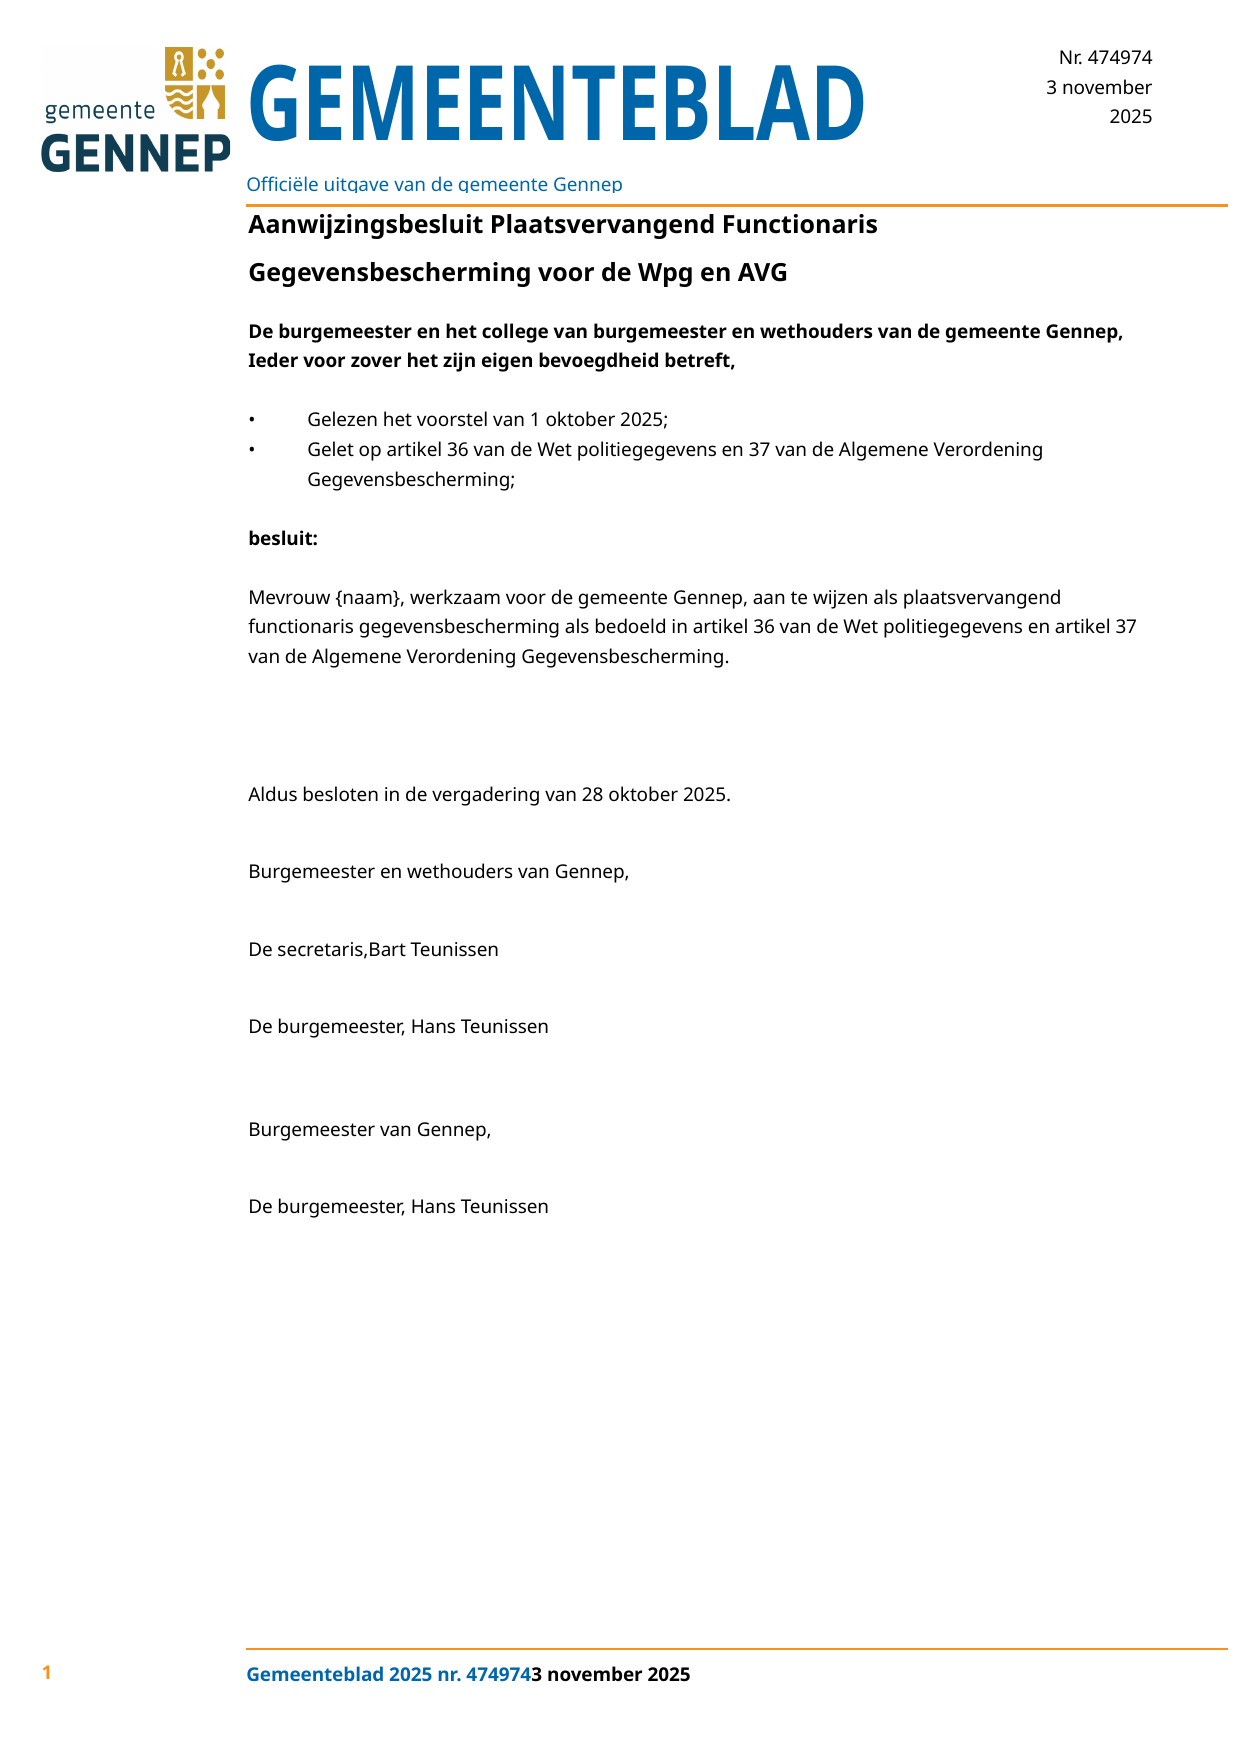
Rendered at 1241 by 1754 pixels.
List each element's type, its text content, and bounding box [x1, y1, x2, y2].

text Aldus besloten in de vergadering van 28 oktober 2025. [248, 781, 1152, 807]
text Burgemeester van Gennep, [248, 1116, 1152, 1142]
text De burgemeester, Hans Teunissen [248, 1193, 1152, 1219]
text Burgemeester en wethouders van Gennep, [248, 858, 1152, 884]
text Aanwijzingsbesluit Plaatsvervangend Functionaris Gegevensbescherming voor de Wpg en AVG [248, 207, 1152, 288]
text besluit: [248, 525, 1152, 551]
text De burgemeester, Hans Teunissen [248, 1013, 1152, 1039]
picture [41, 47, 231, 172]
text De burgemeester en het college van burgemeester en wethouders van de gemeente Gennep, Ieder voor zover het zijn eigen bevoegdheid betreft, [248, 318, 1152, 373]
text De secretaris,Bart Teunissen [248, 936, 1152, 961]
list Gelet op artikel 36 van de Wet politiegegevens en 37 van de Algemene Verordening Gegevensbescherming; [248, 436, 1152, 492]
list Gelezen het voorstel van 1 oktober 2025; [248, 407, 1152, 432]
text Mevrouw {naam}, werkzaam voor de gemeente Gennep, aan te wijzen als plaatsvervangend functionaris gegevensbescherming als bedoeld in artikel 36 van de Wet politiegegevens en artikel 37 van de Algemene Verordening Gegevensbescherming. [248, 584, 1152, 669]
